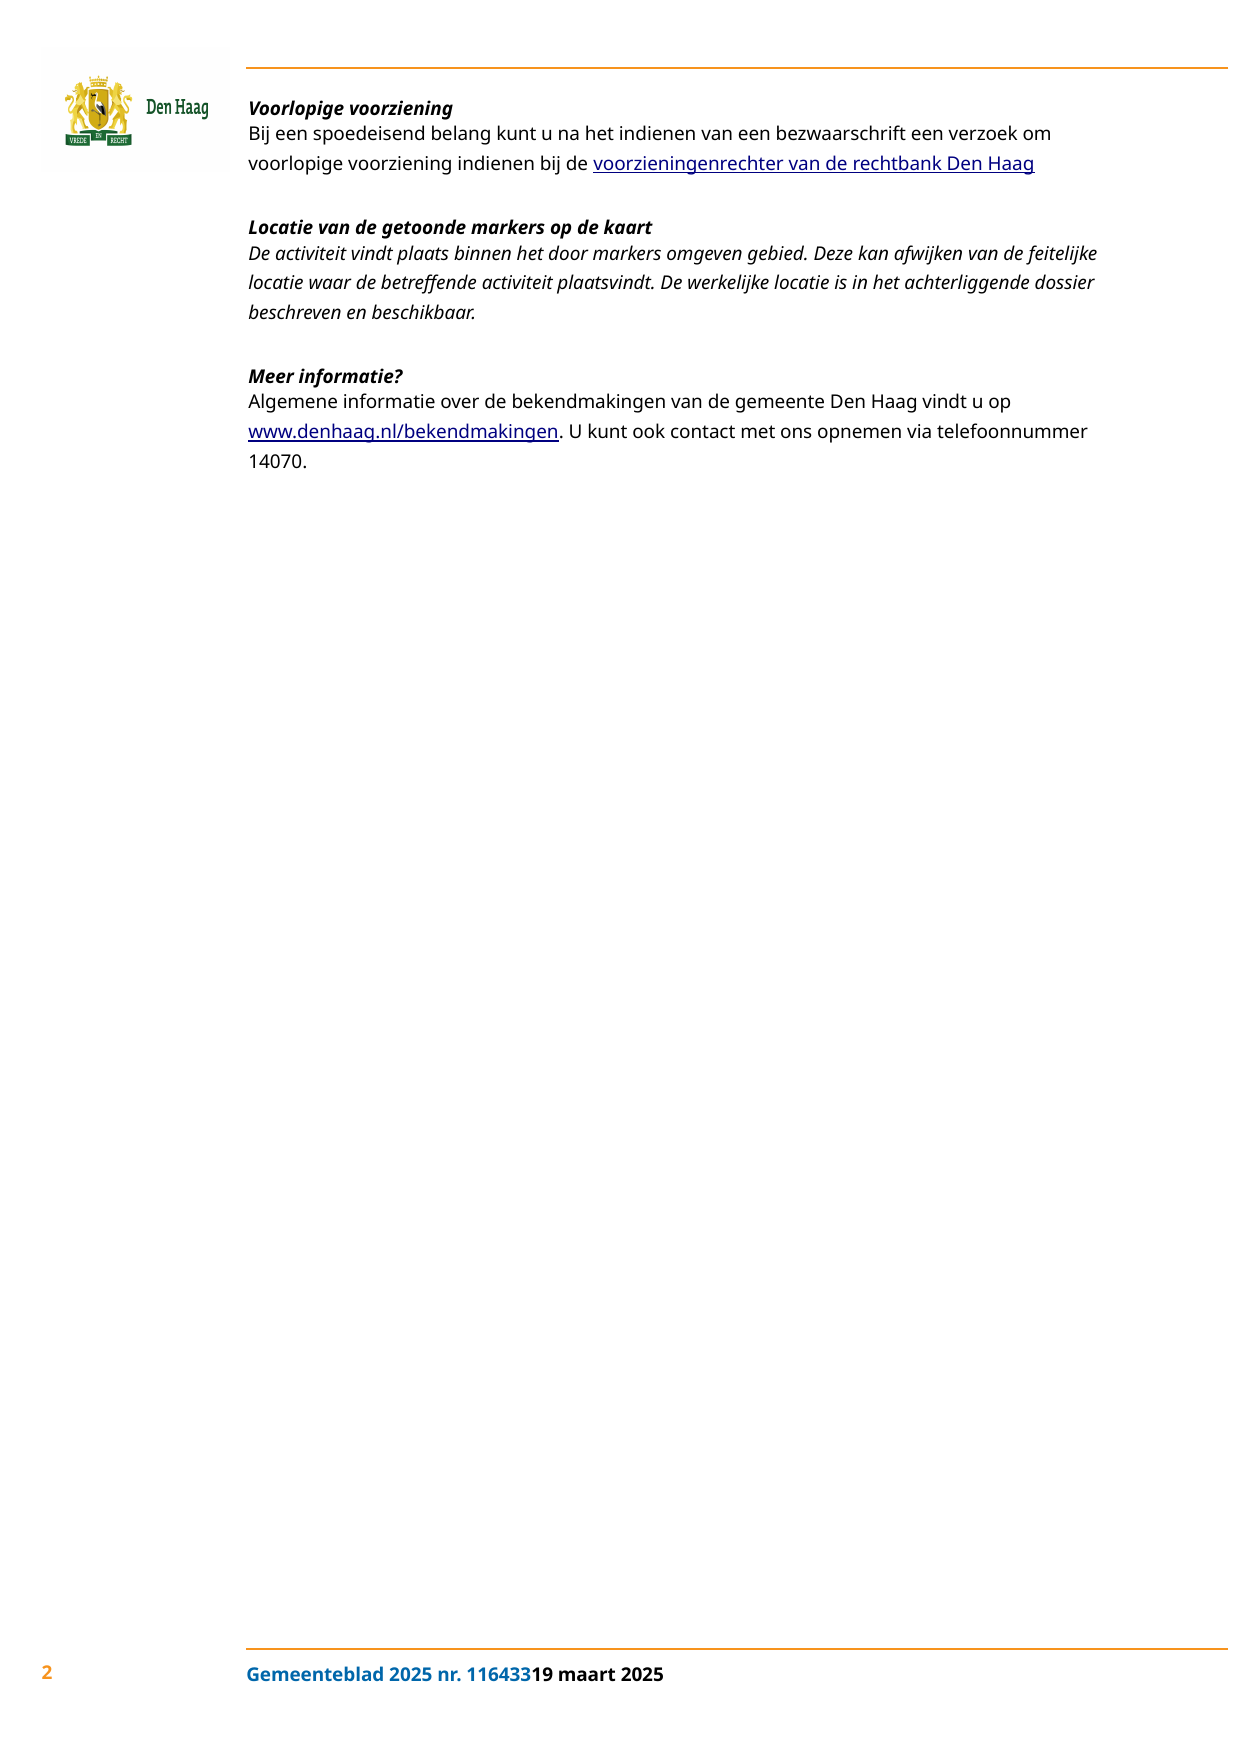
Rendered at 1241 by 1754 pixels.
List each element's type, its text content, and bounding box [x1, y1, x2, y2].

text Algemene informatie over de bekendmakingen van de gemeente Den Haag vindt u op www.denhaag.nl/bekendmakingen. U kunt ook contact met ons opnemen via telefoonnummer 14070. [248, 389, 1152, 473]
picture [41, 47, 231, 172]
text Voorlopige voorziening [248, 95, 1152, 121]
text Bij een spoedeisend belang kunt u na het indienen van een bezwaarschrift een verzoek om voorlopige voorziening indienen bij de voorzieningenrechter van de rechtbank Den Haag [248, 121, 1152, 176]
text Meer informatie? [248, 363, 1152, 389]
text Locatie van de getoonde markers op de kaart [248, 214, 1152, 240]
text De activiteit vindt plaats binnen het door markers omgeven gebied. Deze kan afwijken van de feitelijke locatie waar de betreffende activiteit plaatsvindt. De werkelijke locatie is in het achterliggende dossier beschreven en beschikbaar. [248, 240, 1152, 325]
